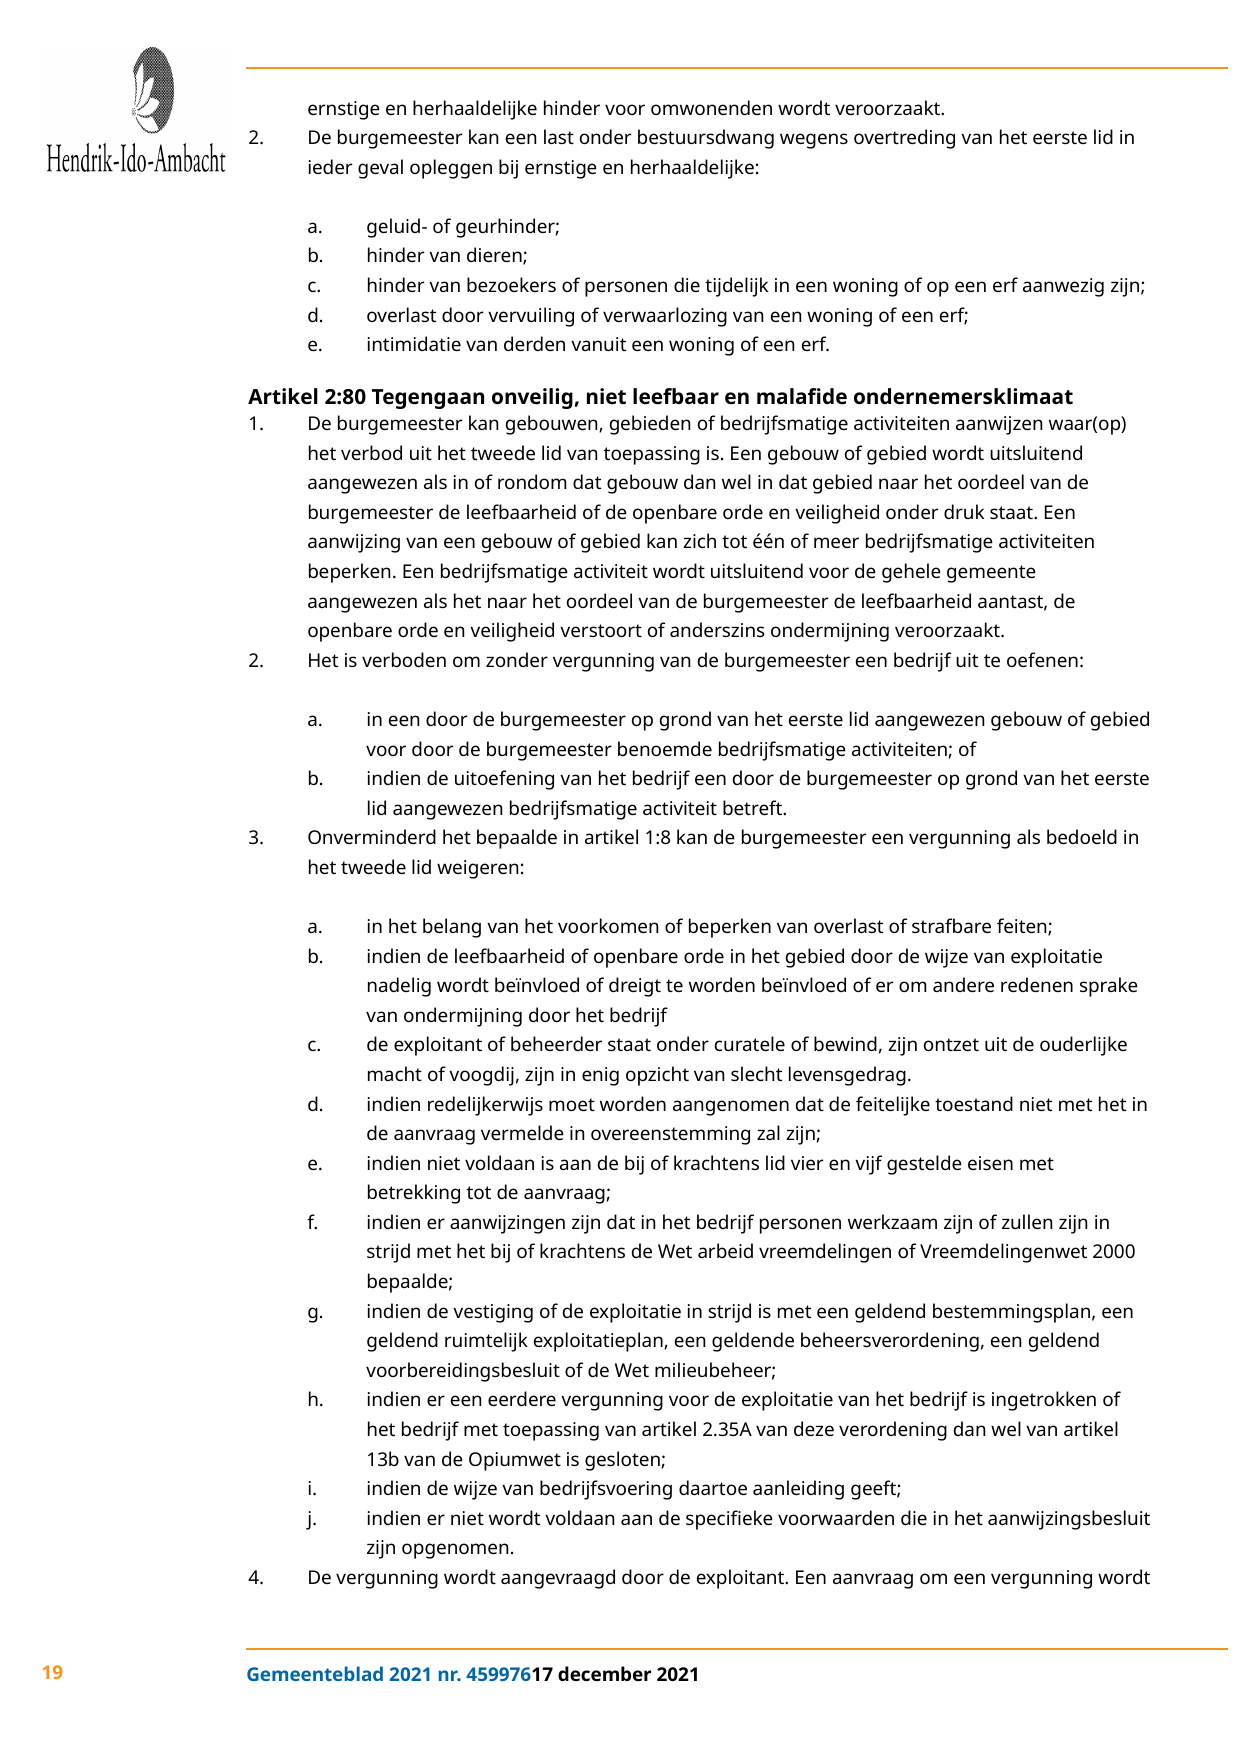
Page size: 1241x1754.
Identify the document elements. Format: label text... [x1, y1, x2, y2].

list indien redelijkerwijs moet worden aangenomen dat de feitelijke toestand niet met het in de aanvraag vermelde in overeenstemming zal zijn; [307, 1091, 1152, 1146]
list overlast door vervuiling of verwaarlozing van een woning of een erf; [307, 302, 1152, 328]
list indien de wijze van bedrijfsvoering daartoe aanleiding geeft; [307, 1475, 1152, 1501]
list indien er een eerdere vergunning voor de exploitatie van het bedrijf is ingetrokken of het bedrijf met toepassing van artikel 2.35A van deze verordening dan wel van artikel 13b van de Opiumwet is gesloten; [307, 1387, 1152, 1471]
list indien er niet wordt voldaan aan de specifieke voorwaarden die in het aanwijzingsbesluit zijn opgenomen. [307, 1505, 1152, 1560]
text Artikel 2:80 Tegengaan onveilig, niet leefbaar en malafide ondernemersklimaat [248, 382, 1152, 410]
list indien de uitoefening van het bedrijf een door de burgemeester op grond van het eerste lid aangewezen bedrijfsmatige activiteit betreft. [307, 765, 1152, 821]
list indien de vestiging of de exploitatie in strijd is met een geldend bestemmingsplan, een geldend ruimtelijk exploitatieplan, een geldende beheersverordening, een geldend voorbereidingsbesluit of de Wet milieubeheer; [307, 1298, 1152, 1383]
picture [41, 47, 231, 172]
list in een door de burgemeester op grond van het eerste lid aangewezen gebouw of gebied voor door de burgemeester benoemde bedrijfsmatige activiteiten; of [307, 706, 1152, 761]
list intimidatie van derden vanuit een woning of een erf. [307, 331, 1152, 357]
list hinder van bezoekers of personen die tijdelijk in een woning of op een erf aanwezig zijn; [307, 272, 1152, 298]
list De burgemeester kan een last onder bestuursdwang wegens overtreding van het eerste lid in ieder geval opleggen bij ernstige en herhaaldelijke: [248, 124, 1152, 180]
list hinder van dieren; [307, 243, 1152, 268]
list ernstige en herhaaldelijke hinder voor omwonenden wordt veroorzaakt. [248, 95, 1152, 121]
list De vergunning wordt aangevraagd door de exploitant. Een aanvraag om een vergunning wordt [248, 1564, 1152, 1590]
list geluid- of geurhinder; [307, 213, 1152, 239]
list in het belang van het voorkomen of beperken van overlast of strafbare feiten; [307, 913, 1152, 939]
list Het is verboden om zonder vergunning van de burgemeester een bedrijf uit te oefenen: [248, 647, 1152, 673]
list de exploitant of beheerder staat onder curatele of bewind, zijn ontzet uit de ouderlijke macht of voogdij, zijn in enig opzicht van slecht levensgedrag. [307, 1032, 1152, 1087]
list De burgemeester kan gebouwen, gebieden of bedrijfsmatige activiteiten aanwijzen waar(op) het verbod uit het tweede lid van toepassing is. Een gebouw of gebied wordt uitsluitend aangewezen als in of rondom dat gebouw dan wel in dat gebied naar het oordeel van de burgemeester de leefbaarheid of de openbare orde en veiligheid onder druk staat. Een aanwijzing van een gebouw of gebied kan zich tot één of meer bedrijfsmatige activiteiten beperken. Een bedrijfsmatige activiteit wordt uitsluitend voor de gehele gemeente aangewezen als het naar het oordeel van de burgemeester de leefbaarheid aantast, de openbare orde en veiligheid verstoort of anderszins ondermijning veroorzaakt. [248, 410, 1152, 643]
list indien niet voldaan is aan de bij of krachtens lid vier en vijf gestelde eisen met betrekking tot de aanvraag; [307, 1150, 1152, 1205]
list Onverminderd het bepaalde in artikel 1:8 kan de burgemeester een vergunning als bedoeld in het tweede lid weigeren: [248, 824, 1152, 880]
list indien de leefbaarheid of openbare orde in het gebied door de wijze van exploitatie nadelig wordt beïnvloed of dreigt te worden beïnvloed of er om andere redenen sprake van ondermijning door het bedrijf [307, 943, 1152, 1028]
list indien er aanwijzingen zijn dat in het bedrijf personen werkzaam zijn of zullen zijn in strijd met het bij of krachtens de Wet arbeid vreemdelingen of Vreemdelingenwet 2000 bepaalde; [307, 1209, 1152, 1294]
